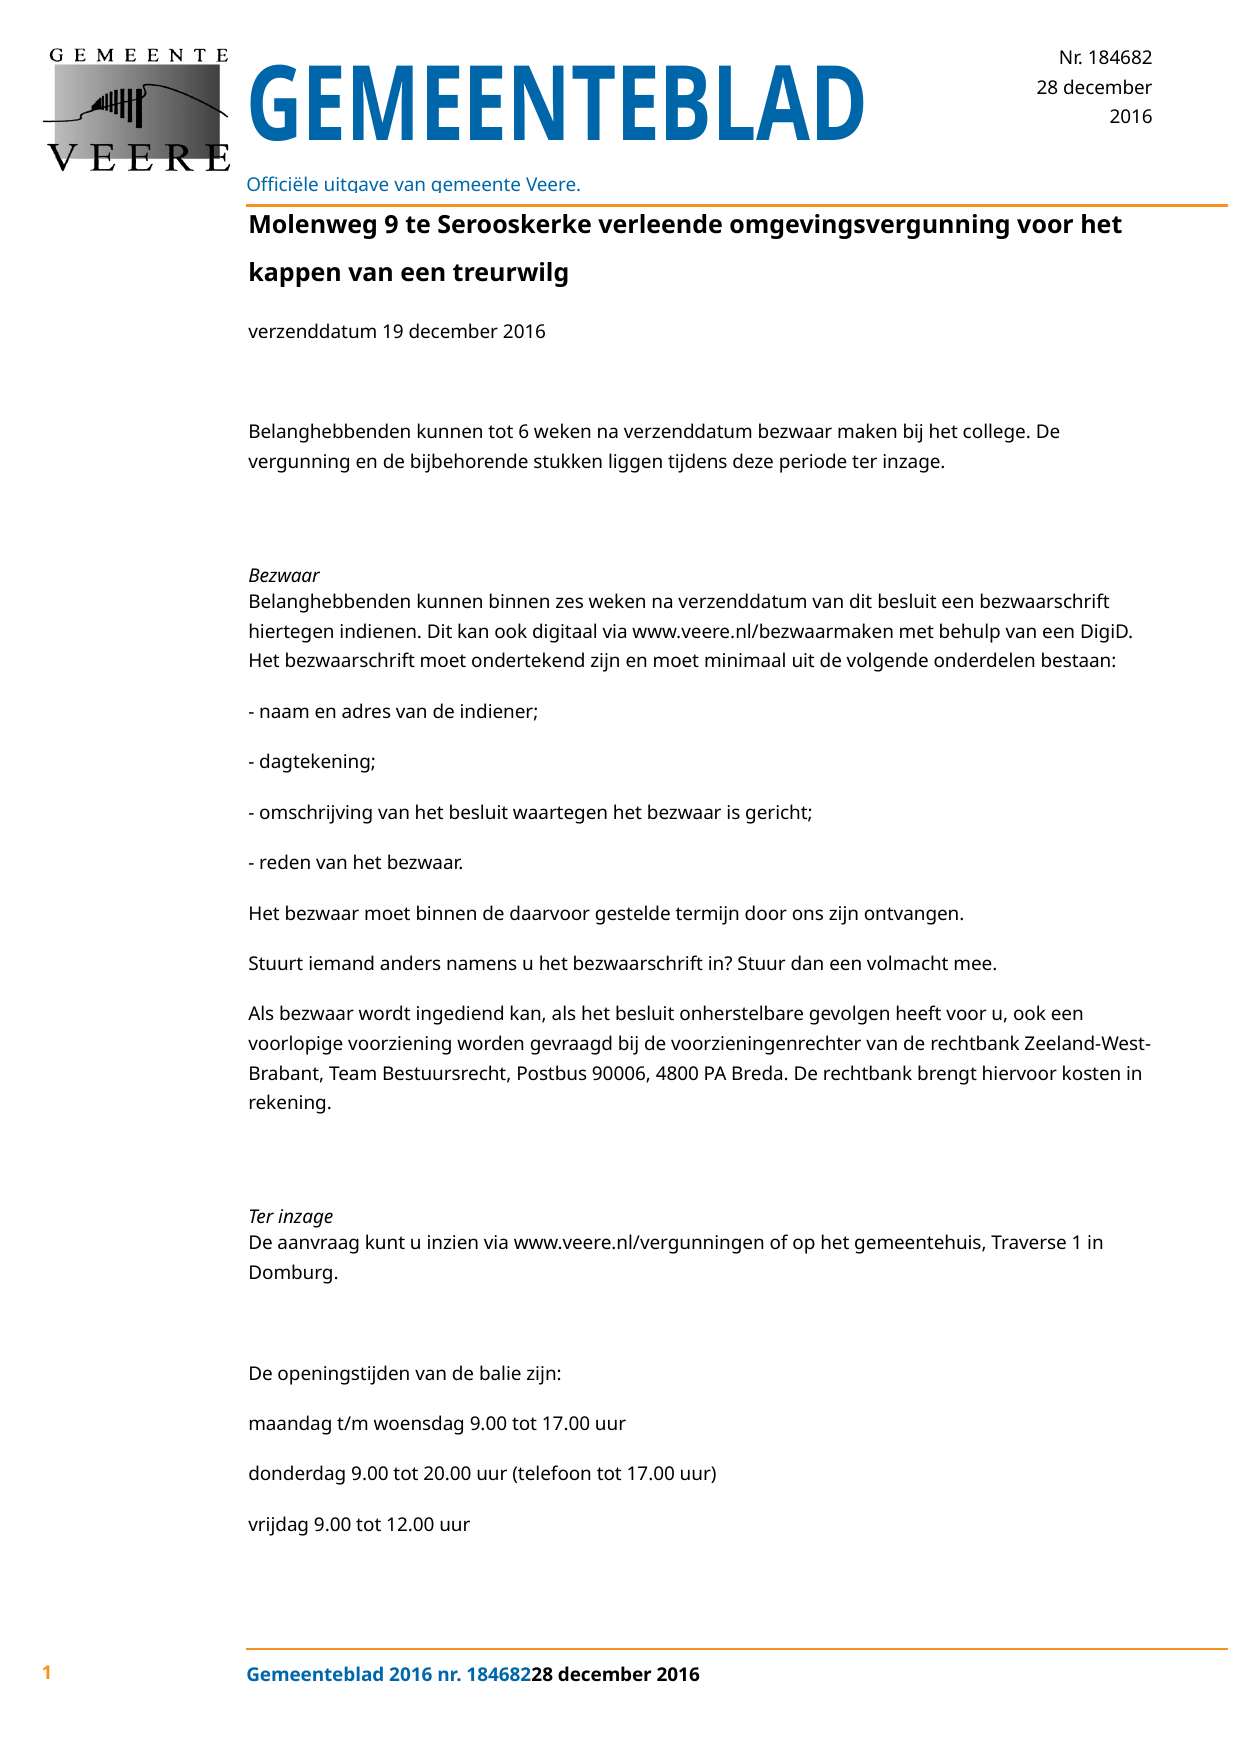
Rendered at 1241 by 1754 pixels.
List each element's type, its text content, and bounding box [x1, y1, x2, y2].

text Stuurt iemand anders namens u het bezwaarschrift in? Stuur dan een volmacht mee. [248, 950, 1152, 976]
text donderdag 9.00 tot 20.00 uur (telefoon tot 17.00 uur) [248, 1461, 1152, 1486]
picture [41, 47, 231, 172]
text maandag t/m woensdag 9.00 tot 17.00 uur [248, 1410, 1152, 1436]
text vrijdag 9.00 tot 12.00 uur [248, 1511, 1152, 1537]
text - reden van het bezwaar. [248, 849, 1152, 875]
text De openingstijden van de balie zijn: [248, 1360, 1152, 1386]
text verzenddatum 19 december 2016 [248, 318, 1152, 344]
text Als bezwaar wordt ingediend kan, als het besluit onherstelbare gevolgen heeft voor u, ook een voorlopige voorziening worden gevraagd bij de voorzieningenrechter van de rechtbank Zeeland-West-Brabant, Team Bestuursrecht, Postbus 90006, 4800 PA Breda. De rechtbank brengt hiervoor kosten in rekening. [248, 1001, 1152, 1115]
text De aanvraag kunt u inzien via www.veere.nl/vergunningen of op het gemeentehuis, Traverse 1 in Domburg. [248, 1229, 1152, 1285]
text Belanghebbenden kunnen tot 6 weken na verzenddatum bezwaar maken bij het college. De vergunning en de bijbehorende stukken liggen tijdens deze periode ter inzage. [248, 419, 1152, 474]
text - dagtekening; [248, 748, 1152, 774]
text - naam en adres van de indiener; [248, 698, 1152, 724]
text Ter inzage [248, 1204, 1152, 1229]
text Belanghebbenden kunnen binnen zes weken na verzenddatum van dit besluit een bezwaarschrift hiertegen indienen. Dit kan ook digitaal via www.veere.nl/bezwaarmaken met behulp van een DigiD. Het bezwaarschrift moet ondertekend zijn en moet minimaal uit de volgende onderdelen bestaan: [248, 588, 1152, 673]
text - omschrijving van het besluit waartegen het bezwaar is gericht; [248, 799, 1152, 824]
text Bezwaar [248, 563, 1152, 588]
text Het bezwaar moet binnen de daarvoor gestelde termijn door ons zijn ontvangen. [248, 900, 1152, 925]
text Molenweg 9 te Serooskerke verleende omgevingsvergunning voor het kappen van een treurwilg [248, 207, 1152, 288]
